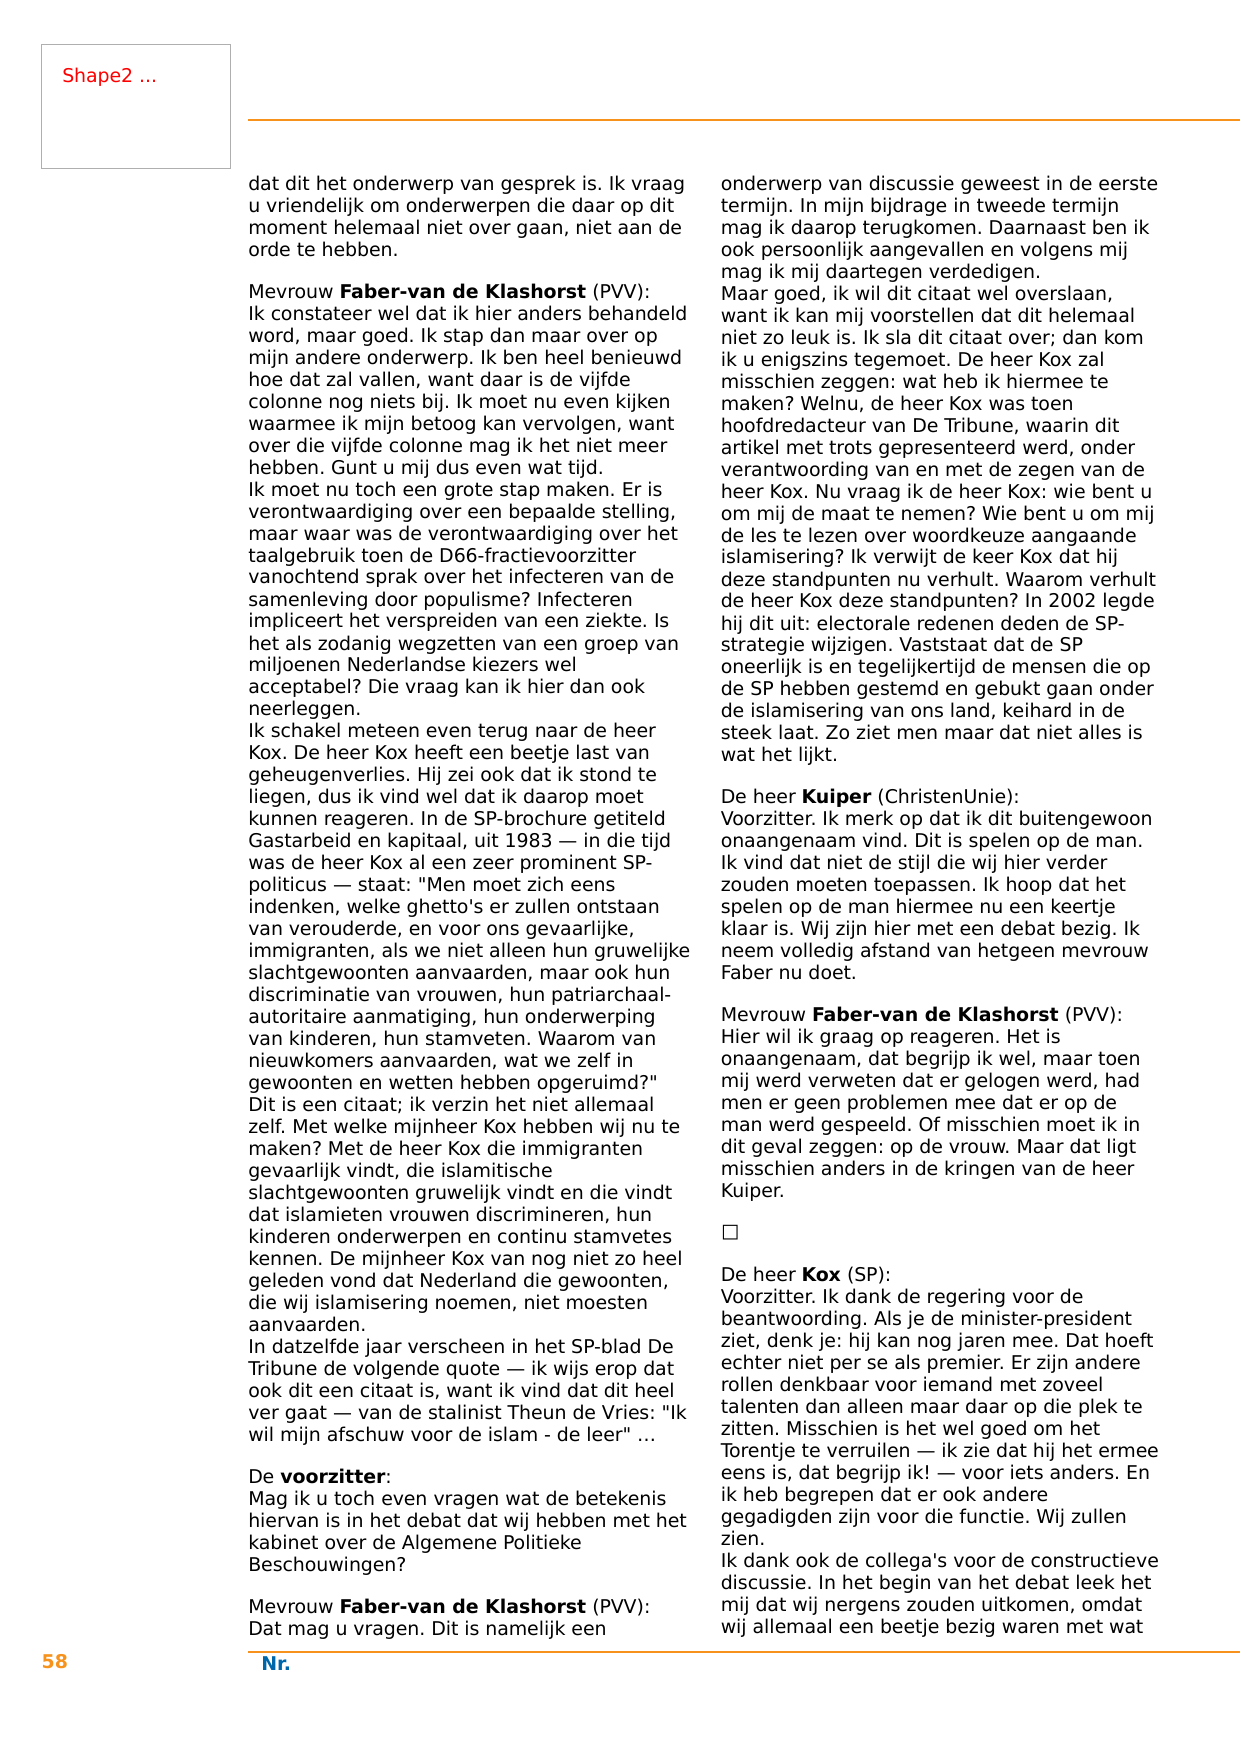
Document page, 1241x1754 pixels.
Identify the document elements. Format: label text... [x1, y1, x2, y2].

text Mevrouw Faber-van de Klashorst (PVV): [721, 1004, 1163, 1026]
text Voorzitter. Ik dank de regering voor de beantwoording. Als je de minister-president ziet, denk je: hij kan nog jaren mee. Dat hoeft echter niet per se als premier. Er zijn andere rollen denkbaar voor iemand met zoveel talenten dan alleen maar daar op die plek te zitten. Misschien is het wel goed om het Torentje te verruilen — ik zie dat hij het ermee eens is, dat begrijp ik! — voor iets anders. En ik heb begrepen dat er ook andere gegadigden zijn voor die functie. Wij zullen zien. [721, 1286, 1163, 1549]
text Ik schakel meteen even terug naar de heer Kox. De heer Kox heeft een beetje last van geheugenverlies. Hij zei ook dat ik stond te liegen, dus ik vind wel dat ik daarop moet kunnen reageren. In de SP-brochure getiteld Gastarbeid en kapitaal, uit 1983 — in die tijd was de heer Kox al een zeer prominent SP-politicus — staat: "Men moet zich eens indenken, welke ghetto's er zullen ontstaan van verouderde, en voor ons gevaarlijke, immigranten, als we niet alleen hun gruwelijke slachtgewoonten aanvaarden, maar ook hun discriminatie van vrouwen, hun patriarchaal-autoritaire aanmatiging, hun onderwerping van kinderen, hun stamveten. Waarom van nieuwkomers aanvaarden, wat we zelf in gewoonten en wetten hebben opgeruimd?" [248, 720, 691, 1094]
text Hier wil ik graag op reageren. Het is onaangenaam, dat begrijp ik wel, maar toen mij werd verweten dat er gelogen werd, had men er geen problemen mee dat er op de man werd gespeeld. Of misschien moet ik in dit geval zeggen: op de vrouw. Maar dat ligt misschien anders in de kringen van de heer Kuiper. [721, 1026, 1163, 1202]
text Mevrouw Faber-van de Klashorst (PVV): [248, 281, 691, 303]
text Mag ik u toch even vragen wat de betekenis hiervan is in het debat dat wij hebben met het kabinet over de Algemene Politieke Beschouwingen? [248, 1488, 691, 1576]
text De voorzitter: [248, 1466, 691, 1488]
text Ik constateer wel dat ik hier anders behandeld word, maar goed. Ik stap dan maar over op mijn andere onderwerp. Ik ben heel benieuwd hoe dat zal vallen, want daar is de vijfde colonne nog niets bij. Ik moet nu even kijken waarmee ik mijn betoog kan vervolgen, want over die vijfde colonne mag ik het niet meer hebben. Gunt u mij dus even wat tijd. [248, 303, 691, 478]
text dat dit het onderwerp van gesprek is. Ik vraag u vriendelijk om onderwerpen die daar op dit moment helemaal niet over gaan, niet aan de orde te hebben. [248, 173, 691, 261]
text Ik moet nu toch een grote stap maken. Er is verontwaardiging over een bepaalde stelling, maar waar was de verontwaardiging over het taalgebruik toen de D66-fractievoorzitter vanochtend sprak over het infecteren van de samenleving door populisme? Infecteren impliceert het verspreiden van een ziekte. Is het als zodanig wegzetten van een groep van miljoenen Nederlandse kiezers wel acceptabel? Die vraag kan ik hier dan ook neerleggen. [248, 478, 691, 720]
text Dat mag u vragen. Dit is namelijk een [248, 1617, 691, 1639]
text In datzelfde jaar verscheen in het SP-blad De Tribune de volgende quote — ik wijs erop dat ook dit een citaat is, want ik vind dat dit heel ver gaat — van de stalinist Theun de Vries: "Ik wil mijn afschuw voor de islam - de leer" … [248, 1336, 691, 1446]
text Mevrouw Faber-van de Klashorst (PVV): [248, 1596, 691, 1617]
text Ik dank ook de collega's voor de constructieve discussie. In het begin van het debat leek het mij dat wij nergens zouden uitkomen, omdat wij allemaal een beetje bezig waren met wat [721, 1549, 1163, 1637]
text De heer Kuiper (ChristenUnie): [721, 786, 1163, 808]
text De heer Kox (SP): [721, 1264, 1163, 1286]
text Maar goed, ik wil dit citaat wel overslaan, want ik kan mij voorstellen dat dit helemaal niet zo leuk is. Ik sla dit citaat over; dan kom ik u enigszins tegemoet. De heer Kox zal misschien zeggen: wat heb ik hiermee te maken? Welnu, de heer Kox was toen hoofdredacteur van De Tribune, waarin dit artikel met trots gepresenteerd werd, onder verantwoording van en met de zegen van de heer Kox. Nu vraag ik de heer Kox: wie bent u om mij de maat te nemen? Wie bent u om mij de les te lezen over woordkeuze aangaande islamisering? Ik verwijt de keer Kox dat hij deze standpunten nu verhult. Waarom verhult de heer Kox deze standpunten? In 2002 legde hij dit uit: electorale redenen deden de SP-strategie wijzigen. Vaststaat dat de SP oneerlijk is en tegelijkertijd de mensen die op de SP hebben gestemd en gebukt gaan onder de islamisering van ons land, keihard in de steek laat. Zo ziet men maar dat niet alles is wat het lijkt. [721, 283, 1163, 766]
text Voorzitter. Ik merk op dat ik dit buitengewoon onaangenaam vind. Dit is spelen op de man. Ik vind dat niet de stijl die wij hier verder zouden moeten toepassen. Ik hoop dat het spelen op de man hiermee nu een keertje klaar is. Wij zijn hier met een debat bezig. Ik neem volledig afstand van hetgeen mevrouw Faber nu doet. [721, 808, 1163, 984]
text ⬜ [721, 1222, 1163, 1244]
text onderwerp van discussie geweest in de eerste termijn. In mijn bijdrage in tweede termijn mag ik daarop terugkomen. Daarnaast ben ik ook persoonlijk aangevallen en volgens mij mag ik mij daartegen verdedigen. [721, 173, 1163, 283]
text Dit is een citaat; ik verzin het niet allemaal zelf. Met welke mijnheer Kox hebben wij nu te maken? Met de heer Kox die immigranten gevaarlijk vindt, die islamitische slachtgewoonten gruwelijk vindt en die vindt dat islamieten vrouwen discrimineren, hun kinderen onderwerpen en continu stamvetes kennen. De mijnheer Kox van nog niet zo heel geleden vond dat Nederland die gewoonten, die wij islamisering noemen, niet moesten aanvaarden. [248, 1094, 691, 1336]
